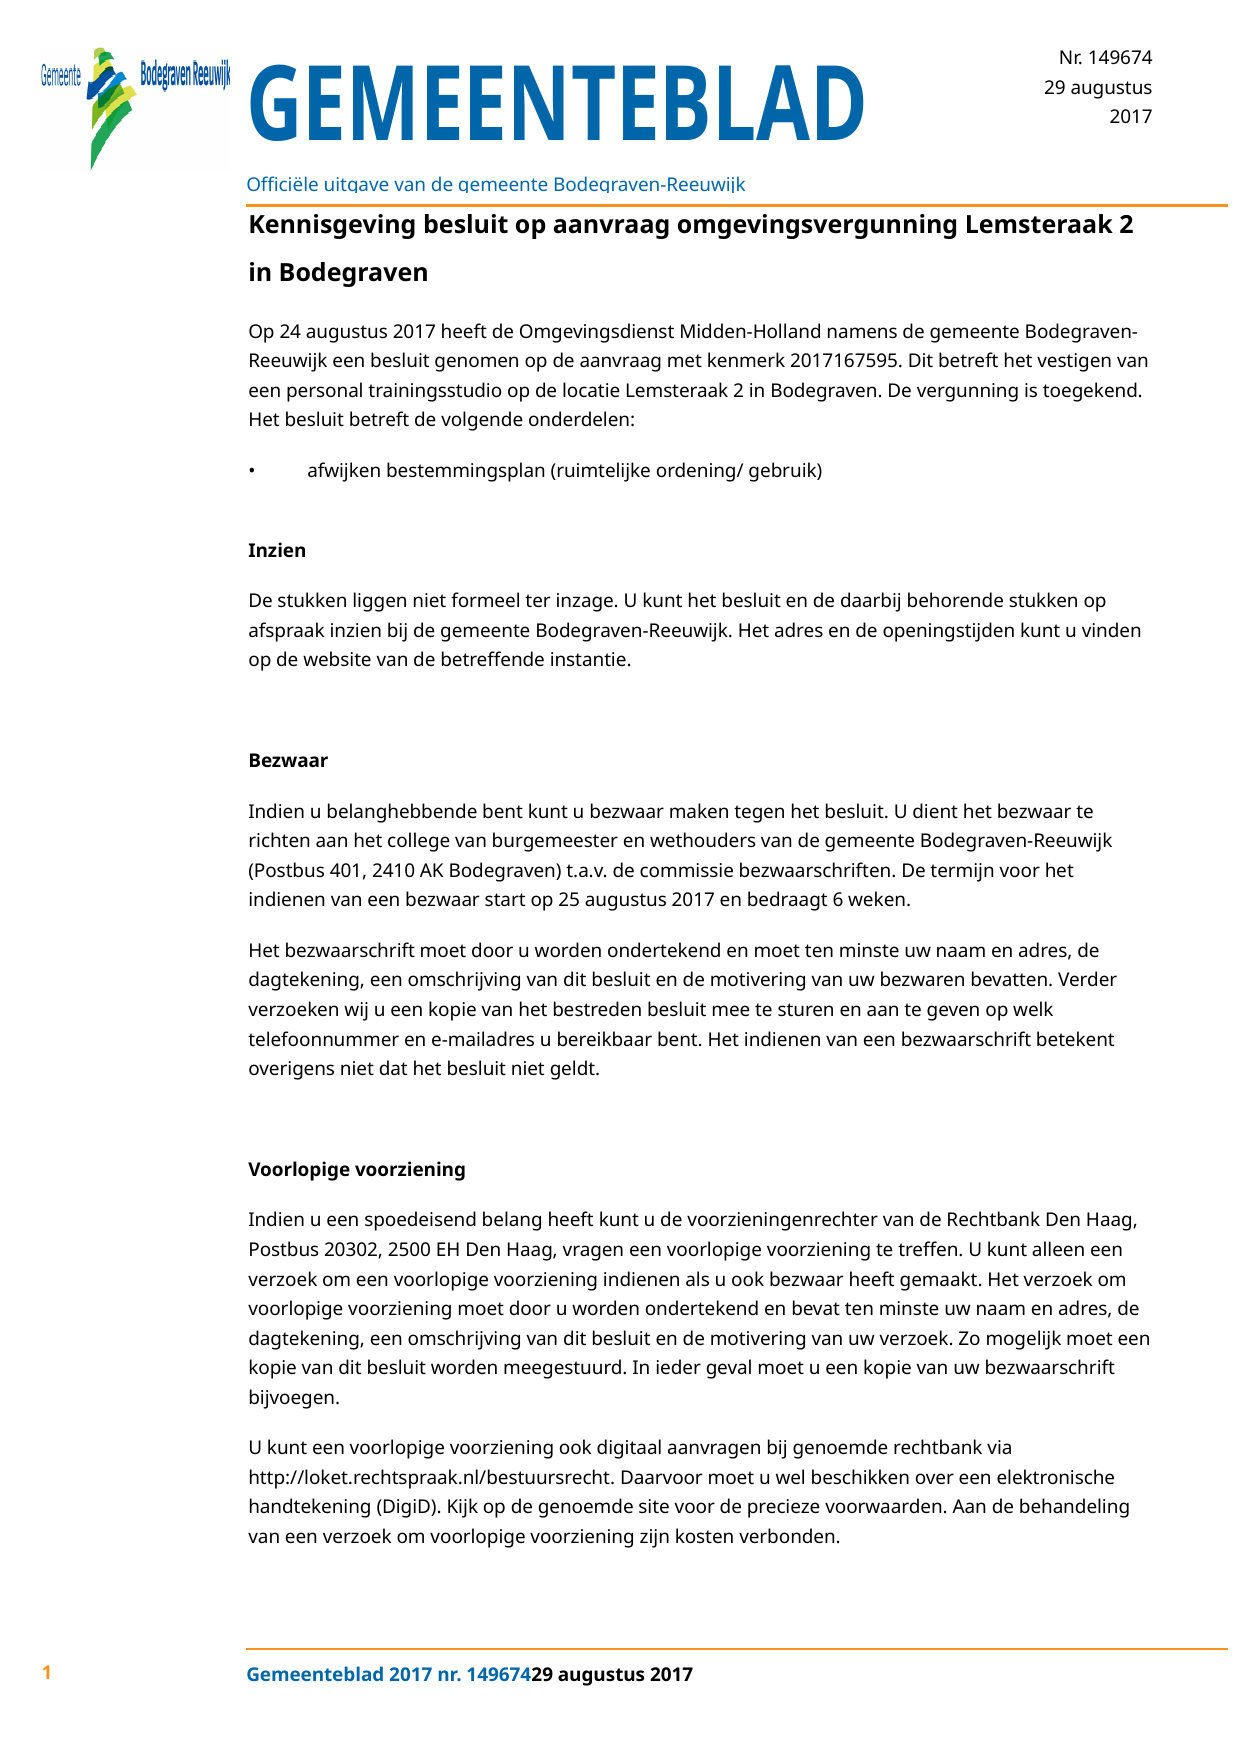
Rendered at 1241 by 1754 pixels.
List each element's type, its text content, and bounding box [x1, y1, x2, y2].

text Indien u een spoedeisend belang heeft kunt u de voorzieningenrechter van de Rechtbank Den Haag, Postbus 20302, 2500 EH Den Haag, vragen een voorlopige voorziening te treffen. U kunt alleen een verzoek om een voorlopige voorziening indienen als u ook bezwaar heeft gemaakt. Het verzoek om voorlopige voorziening moet door u worden ondertekend en bevat ten minste uw naam en adres, de dagtekening, een omschrijving van dit besluit en de motivering van uw verzoek. Zo mogelijk moet een kopie van dit besluit worden meegestuurd. In ieder geval moet u een kopie van uw bezwaarschrift bijvoegen. [248, 1207, 1152, 1410]
text Op 24 augustus 2017 heeft de Omgevingsdienst Midden-Holland namens de gemeente Bodegraven-Reeuwijk een besluit genomen op de aanvraag met kenmerk 2017167595. Dit betreft het vestigen van een personal trainingsstudio op de locatie Lemsteraak 2 in Bodegraven. De vergunning is toegekend. Het besluit betreft de volgende onderdelen: [248, 318, 1152, 432]
text Het bezwaarschrift moet door u worden ondertekend en moet ten minste uw naam en adres, de dagtekening, een omschrijving van dit besluit en de motivering van uw bezwaren bevatten. Verder verzoeken wij u een kopie van het bestreden besluit mee te sturen en aan te geven op welk telefoonnummer en e-mailadres u bereikbaar bent. Het indienen van een bezwaarschrift betekent overigens niet dat het besluit niet geldt. [248, 937, 1152, 1081]
text Indien u belanghebbende bent kunt u bezwaar maken tegen het besluit. U dient het bezwaar te richten aan het college van burgemeester en wethouders van de gemeente Bodegraven-Reeuwijk (Postbus 401, 2410 AK Bodegraven) t.a.v. de commissie bezwaarschriften. De termijn voor het indienen van een bezwaar start op 25 augustus 2017 en bedraagt 6 weken. [248, 798, 1152, 912]
text Kennisgeving besluit op aanvraag omgevingsvergunning Lemsteraak 2 in Bodegraven [248, 207, 1152, 288]
text U kunt een voorlopige voorziening ook digitaal aanvragen bij genoemde rechtbank via http://loket.rechtspraak.nl/bestuursrecht. Daarvoor moet u wel beschikken over een elektronische handtekening (DigiD). Kijk op de genoemde site voor de precieze voorwaarden. Aan de behandeling van een verzoek om voorlopige voorziening zijn kosten verbonden. [248, 1434, 1152, 1549]
text Bezwaar [248, 747, 1152, 773]
text Inzien [248, 537, 1152, 563]
list afwijken bestemmingsplan (ruimtelijke ordening/ gebruik) [248, 457, 1152, 483]
picture [41, 47, 231, 172]
text Voorlopige voorziening [248, 1156, 1152, 1182]
text De stukken liggen niet formeel ter inzage. U kunt het besluit en de daarbij behorende stukken op afspraak inzien bij de gemeente Bodegraven-Reeuwijk. Het adres en de openingstijden kunt u vinden op de website van de betreffende instantie. [248, 587, 1152, 672]
